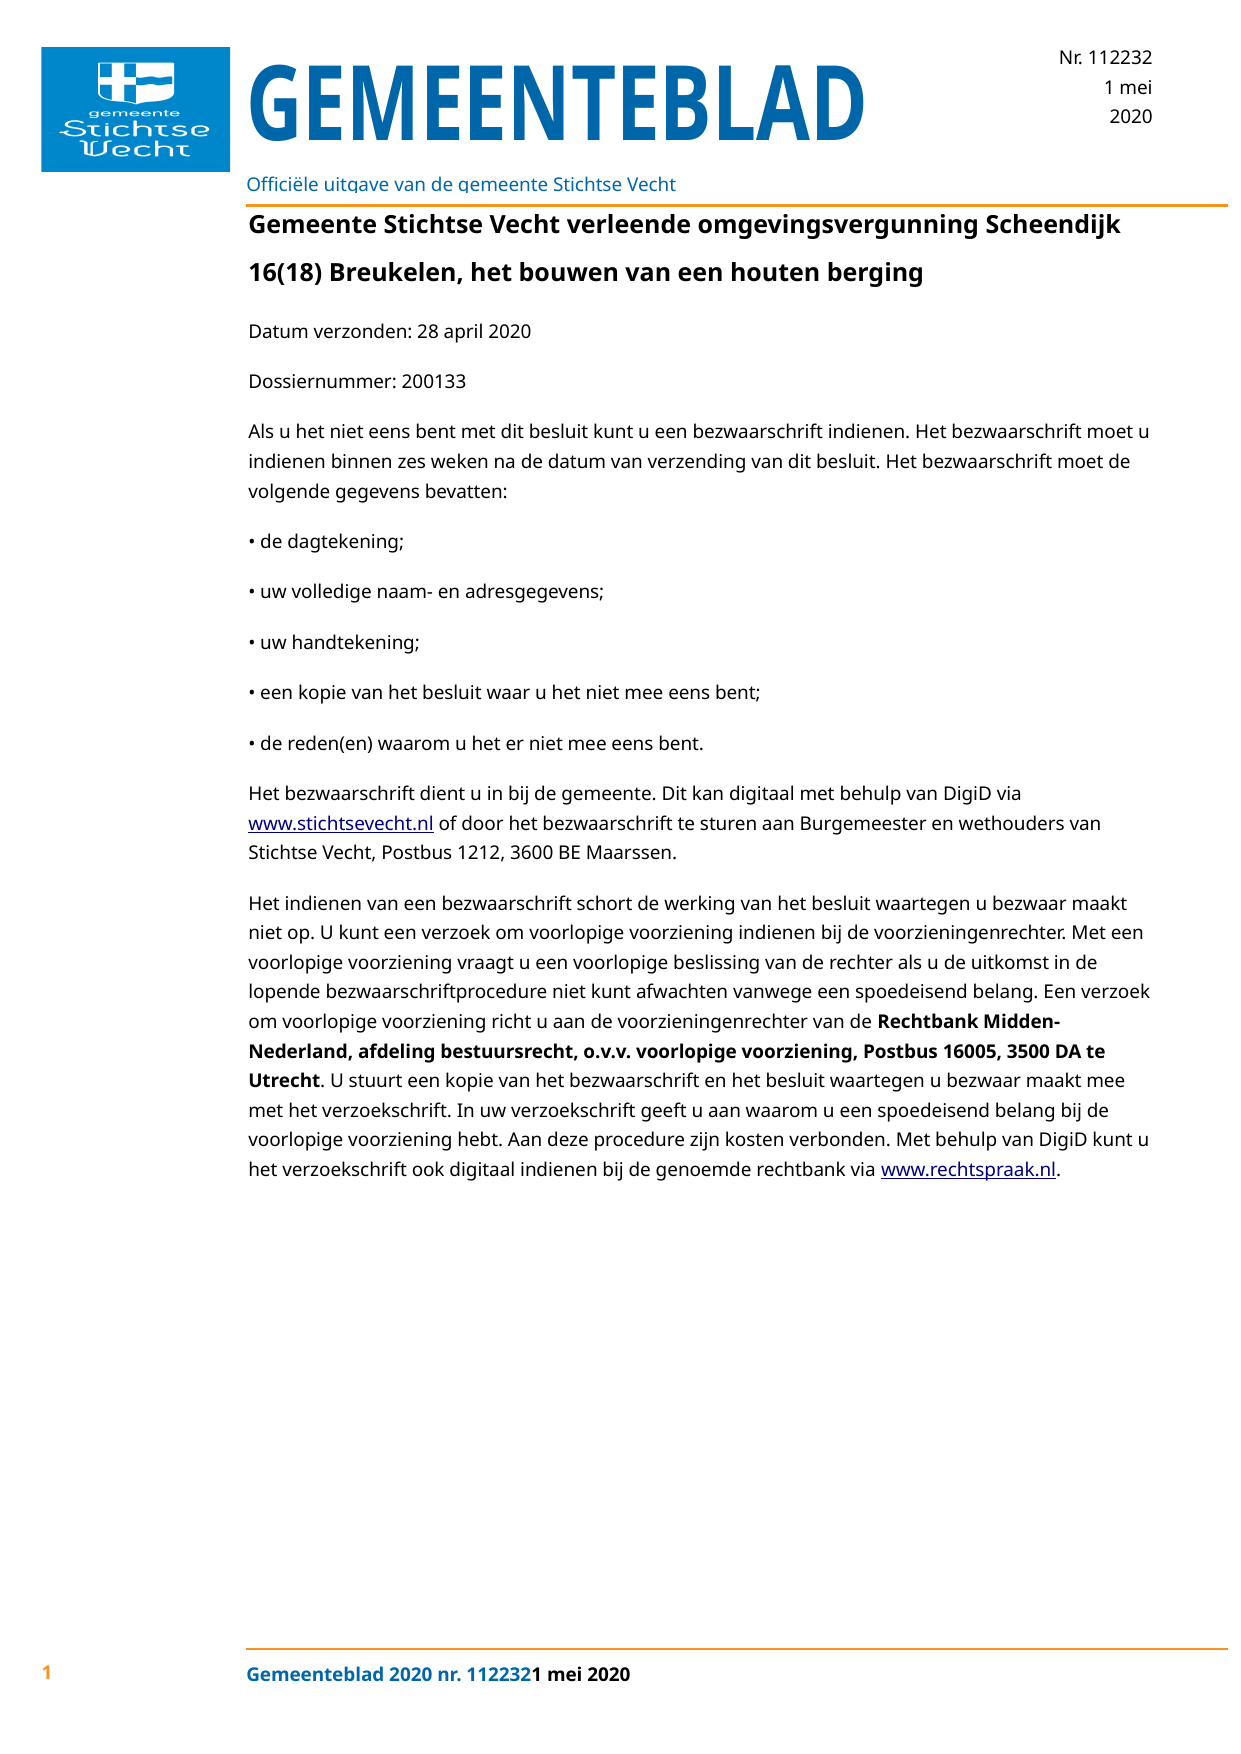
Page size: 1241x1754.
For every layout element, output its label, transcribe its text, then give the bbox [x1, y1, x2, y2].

text Het indienen van een bezwaarschrift schort de werking van het besluit waartegen u bezwaar maakt niet op. U kunt een verzoek om voorlopige voorziening indienen bij de voorzieningenrechter. Met een voorlopige voorziening vraagt u een voorlopige beslissing van de rechter als u de uitkomst in de lopende bezwaarschriftprocedure niet kunt afwachten vanwege een spoedeisend belang. Een verzoek om voorlopige voorziening richt u aan de voorzieningenrechter van de Rechtbank Midden-Nederland, afdeling bestuursrecht, o.v.v. voorlopige voorziening, Postbus 16005, 3500 DA te Utrecht. U stuurt een kopie van het bezwaarschrift en het besluit waartegen u bezwaar maakt mee met het verzoekschrift. In uw verzoekschrift geeft u aan waarom u een spoedeisend belang bij de voorlopige voorziening hebt. Aan deze procedure zijn kosten verbonden. Met behulp van DigiD kunt u het verzoekschrift ook digitaal indienen bij de genoemde rechtbank via www.rechtspraak.nl. [248, 890, 1152, 1182]
text • een kopie van het besluit waar u het niet mee eens bent; [248, 679, 1152, 705]
text Datum verzonden: 28 april 2020 [248, 318, 1152, 344]
text Als u het niet eens bent met dit besluit kunt u een bezwaarschrift indienen. Het bezwaarschrift moet u indienen binnen zes weken na de datum van verzending van dit besluit. Het bezwaarschrift moet de volgende gegevens bevatten: [248, 419, 1152, 504]
text Het bezwaarschrift dient u in bij de gemeente. Dit kan digitaal met behulp van DigiD via www.stichtsevecht.nl of door het bezwaarschrift te sturen aan Burgemeester en wethouders van Stichtse Vecht, Postbus 1212, 3600 BE Maarssen. [248, 780, 1152, 865]
text • de reden(en) waarom u het er niet mee eens bent. [248, 730, 1152, 756]
text • uw volledige naam- en adresgegevens; [248, 579, 1152, 604]
picture [99, 63, 135, 101]
text • de dagtekening; [248, 528, 1152, 554]
picture [137, 63, 174, 103]
text Gemeente Stichtse Vecht verleende omgevingsvergunning Scheendijk 16(18) Breukelen, het bouwen van een houten berging [248, 207, 1152, 288]
text Dossiernummer: 200133 [248, 368, 1152, 394]
text • uw handtekening; [248, 629, 1152, 655]
